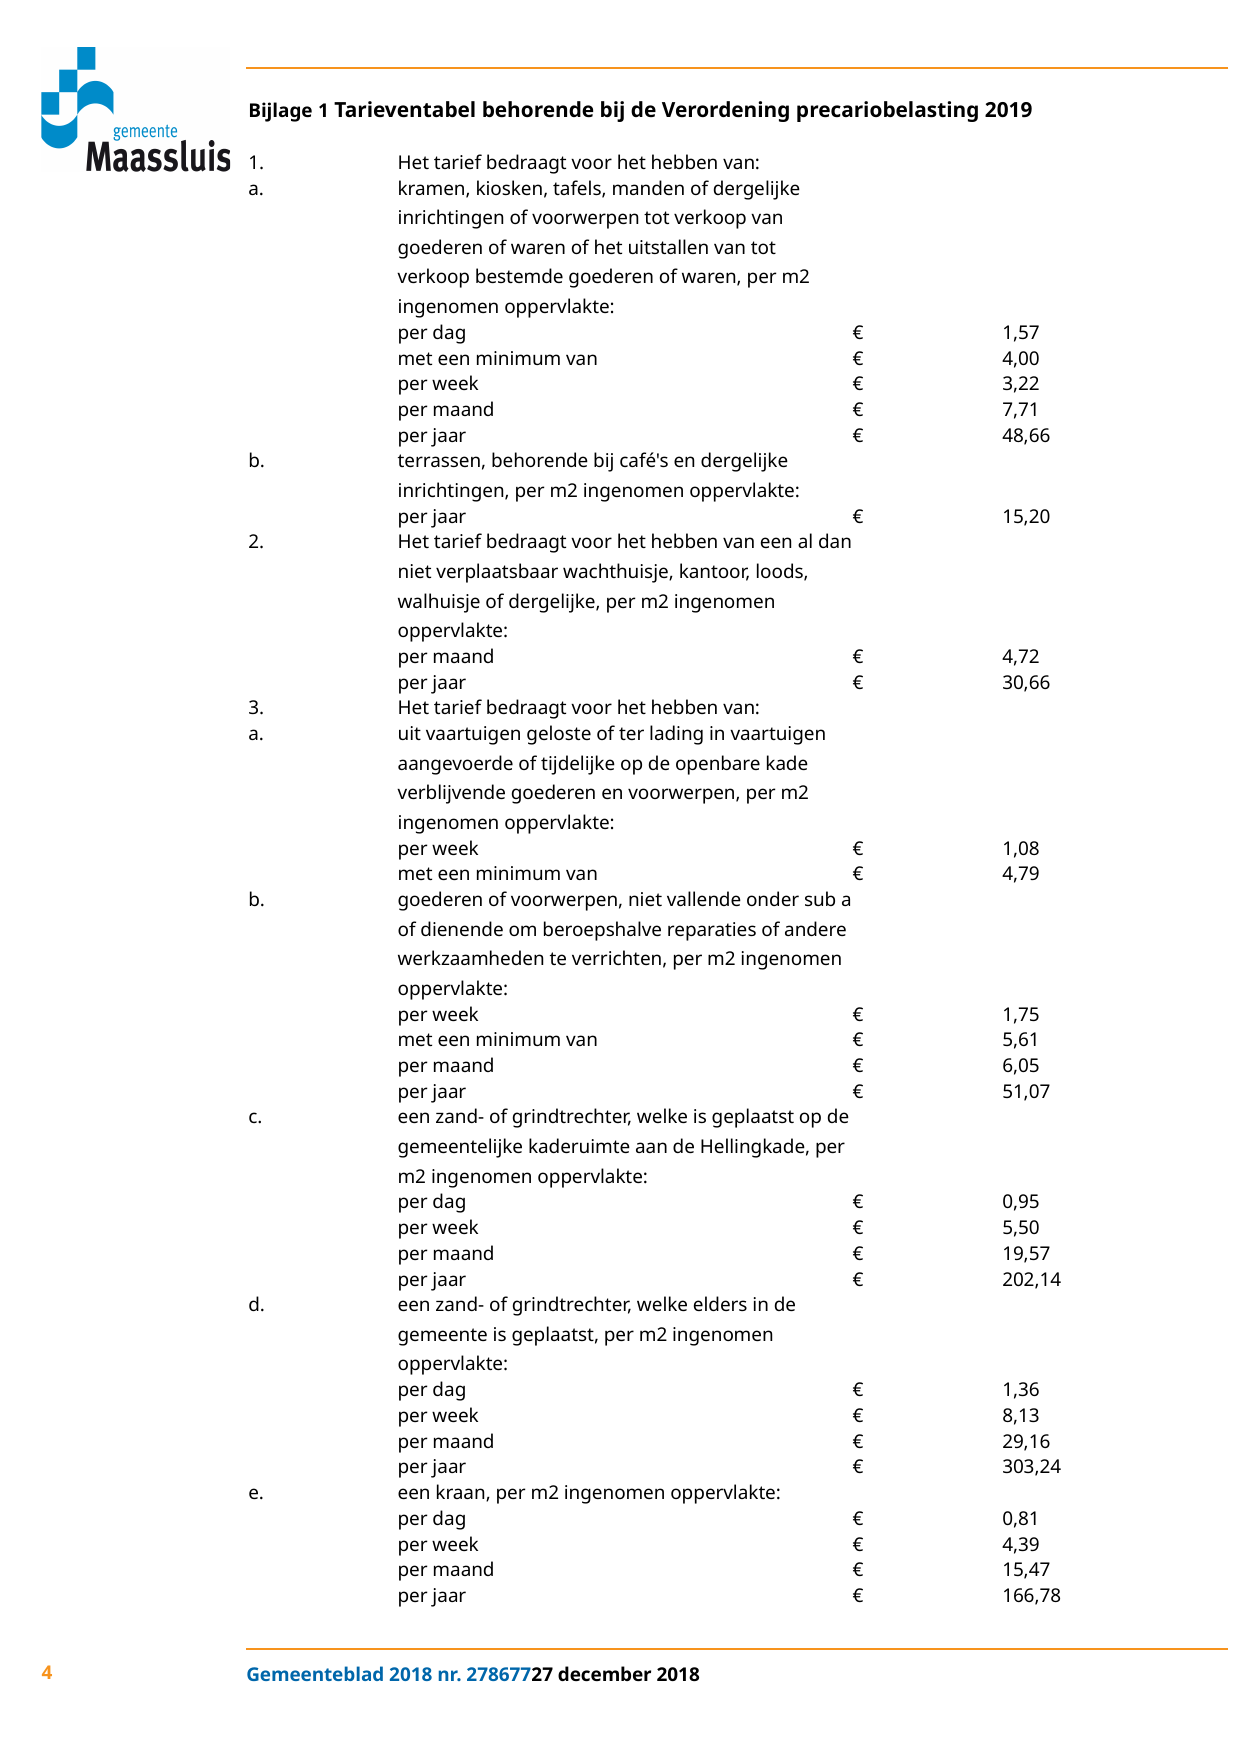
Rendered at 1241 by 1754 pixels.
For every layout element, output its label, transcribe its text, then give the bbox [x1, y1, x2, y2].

table_cell [248, 396, 397, 422]
table_cell [853, 149, 1002, 175]
table_cell [248, 422, 397, 448]
table_cell per dag [398, 1505, 852, 1531]
table_cell [853, 529, 1002, 643]
table_cell [1002, 448, 1152, 503]
table_cell 1,57 [1002, 319, 1152, 345]
table_cell [248, 1214, 397, 1240]
table_cell Het tarief bedraagt voor het hebben van een al dan niet verplaatsbaar wachthuisje, kantoor, loods, walhuisje of dergelijke, per m2 ingenomen oppervlakte: [398, 529, 852, 643]
table_cell [1002, 529, 1152, 643]
table_cell € [853, 1428, 1002, 1453]
table_cell per dag [398, 1189, 852, 1214]
table_cell € [853, 1556, 1002, 1582]
table_cell een zand- of grindtrechter, welke is geplaatst op de gemeentelijke kaderuimte aan de Hellingkade, per m2 ingenomen oppervlakte: [398, 1104, 852, 1188]
table_cell per week [398, 1214, 852, 1240]
table_cell 6,05 [1002, 1052, 1152, 1078]
table_cell [1002, 149, 1152, 175]
table_cell 4,00 [1002, 345, 1152, 370]
table_cell 51,07 [1002, 1078, 1152, 1104]
table_cell [248, 1052, 397, 1078]
table_cell [248, 1001, 397, 1026]
table_cell € [853, 861, 1002, 886]
table_cell € [853, 1376, 1002, 1402]
table_cell € [853, 835, 1002, 861]
table_cell € [853, 370, 1002, 396]
table_cell per jaar [398, 1078, 852, 1104]
table_cell [248, 861, 397, 886]
table_cell 15,20 [1002, 503, 1152, 529]
table_cell [248, 1376, 397, 1402]
table_cell kramen, kiosken, tafels, manden of dergelijke inrichtingen of voorwerpen tot verkoop van goederen of waren of het uitstallen van tot verkoop bestemde goederen of waren, per m2 ingenomen oppervlakte: [398, 175, 852, 319]
table_cell 3. [248, 695, 397, 720]
table_cell 5,61 [1002, 1026, 1152, 1052]
table_cell met een minimum van [398, 1026, 852, 1052]
table_cell 303,24 [1002, 1454, 1152, 1479]
table_cell uit vaartuigen geloste of ter lading in vaartuigen aangevoerde of tijdelijke op de openbare kade verblijvende goederen en voorwerpen, per m2 ingenomen oppervlakte: [398, 720, 852, 835]
table_cell [248, 1402, 397, 1428]
table_cell b. [248, 448, 397, 503]
table_cell [853, 1104, 1002, 1188]
table_cell [248, 345, 397, 370]
table_cell [248, 1189, 397, 1214]
table_cell [248, 835, 397, 861]
table_cell 1,36 [1002, 1376, 1152, 1402]
table_cell 0,81 [1002, 1505, 1152, 1531]
table_cell [248, 1078, 397, 1104]
table_cell per maand [398, 1240, 852, 1266]
table_cell [248, 1531, 397, 1556]
table_cell € [853, 643, 1002, 669]
table_cell per week [398, 370, 852, 396]
table_cell € [853, 669, 1002, 694]
table_cell c. [248, 1104, 397, 1188]
table_cell 166,78 [1002, 1582, 1152, 1608]
table_cell [1002, 695, 1152, 720]
table_cell € [853, 1402, 1002, 1428]
table_cell 4,39 [1002, 1531, 1152, 1556]
table_cell 29,16 [1002, 1428, 1152, 1453]
table_cell [248, 503, 397, 529]
table_cell per maand [398, 1428, 852, 1453]
table_cell € [853, 345, 1002, 370]
table_cell 202,14 [1002, 1266, 1152, 1291]
table_cell [248, 370, 397, 396]
table_cell terrassen, behorende bij café's en dergelijke inrichtingen, per m2 ingenomen oppervlakte: [398, 448, 852, 503]
table_cell [1002, 1291, 1152, 1376]
table_cell 5,50 [1002, 1214, 1152, 1240]
table_cell 19,57 [1002, 1240, 1152, 1266]
table_cell Het tarief bedraagt voor het hebben van: [398, 149, 852, 175]
picture [41, 47, 77, 92]
table_cell 48,66 [1002, 422, 1152, 448]
table_cell € [853, 422, 1002, 448]
table_cell per dag [398, 319, 852, 345]
table_cell € [853, 1531, 1002, 1556]
table_cell [853, 886, 1002, 1001]
table_cell per jaar [398, 503, 852, 529]
table_cell per week [398, 1402, 852, 1428]
table_cell [1002, 175, 1152, 319]
table_cell [853, 720, 1002, 835]
table_cell [248, 1428, 397, 1453]
table_cell per jaar [398, 1582, 852, 1608]
table_cell [248, 1240, 397, 1266]
table_cell [1002, 720, 1152, 835]
table_cell [1002, 1104, 1152, 1188]
table_cell 1,08 [1002, 835, 1152, 861]
table_cell per maand [398, 1052, 852, 1078]
text Bijlage 1 Tarieventabel behorende bij de Verordening precariobelasting 2019 [248, 95, 1152, 123]
table_cell [248, 1454, 397, 1479]
table_cell [853, 1479, 1002, 1505]
table_cell [853, 448, 1002, 503]
table_cell met een minimum van [398, 345, 852, 370]
table_cell per jaar [398, 1266, 852, 1291]
table_cell 8,13 [1002, 1402, 1152, 1428]
table_cell een kraan, per m2 ingenomen oppervlakte: [398, 1479, 852, 1505]
table_cell € [853, 1026, 1002, 1052]
table_cell goederen of voorwerpen, niet vallende onder sub a of dienende om beroepshalve reparaties of andere werkzaamheden te verrichten, per m2 ingenomen oppervlakte: [398, 886, 852, 1001]
table_header [1002, 124, 1152, 149]
table_cell [248, 1026, 397, 1052]
table_cell per maand [398, 1556, 852, 1582]
table_cell per maand [398, 643, 852, 669]
table_cell € [853, 1582, 1002, 1608]
table_cell € [853, 1266, 1002, 1291]
table_header [398, 124, 852, 149]
table_cell [1002, 1479, 1152, 1505]
table_cell a. [248, 175, 397, 319]
table_cell [248, 1582, 397, 1608]
table_cell 1,75 [1002, 1001, 1152, 1026]
table_cell per week [398, 1001, 852, 1026]
table_cell 0,95 [1002, 1189, 1152, 1214]
table_cell [248, 669, 397, 694]
table_cell € [853, 1505, 1002, 1531]
table_cell € [853, 1454, 1002, 1479]
table_cell 4,79 [1002, 861, 1152, 886]
table_cell per dag [398, 1376, 852, 1402]
table_cell 7,71 [1002, 396, 1152, 422]
table_cell € [853, 1189, 1002, 1214]
table_header [853, 124, 1002, 149]
table_cell Het tarief bedraagt voor het hebben van: [398, 695, 852, 720]
table_cell e. [248, 1479, 397, 1505]
table_cell € [853, 1078, 1002, 1104]
picture [41, 47, 231, 172]
table_cell 30,66 [1002, 669, 1152, 694]
table_cell [248, 1266, 397, 1291]
table_cell 1. [248, 149, 397, 175]
table_cell per maand [398, 396, 852, 422]
table_cell [853, 175, 1002, 319]
table_cell € [853, 1001, 1002, 1026]
table_cell 15,47 [1002, 1556, 1152, 1582]
table_cell per week [398, 1531, 852, 1556]
table_cell per jaar [398, 422, 852, 448]
table_cell € [853, 396, 1002, 422]
table_cell € [853, 1240, 1002, 1266]
table_cell € [853, 1214, 1002, 1240]
table_cell 3,22 [1002, 370, 1152, 396]
table_cell [248, 1505, 397, 1531]
table_header [248, 124, 397, 149]
table_cell per jaar [398, 1454, 852, 1479]
table_cell € [853, 1052, 1002, 1078]
table_cell [853, 1291, 1002, 1376]
table_cell € [853, 319, 1002, 345]
table_cell a. [248, 720, 397, 835]
table_cell per jaar [398, 669, 852, 694]
table_cell [248, 1556, 397, 1582]
table_cell met een minimum van [398, 861, 852, 886]
table_cell [248, 643, 397, 669]
table_cell d. [248, 1291, 397, 1376]
table_cell b. [248, 886, 397, 1001]
table_cell [853, 695, 1002, 720]
table_cell een zand- of grindtrechter, welke elders in de gemeente is geplaatst, per m2 ingenomen oppervlakte: [398, 1291, 852, 1376]
table_cell [1002, 886, 1152, 1001]
table_cell [248, 319, 397, 345]
table_cell € [853, 503, 1002, 529]
table_cell per week [398, 835, 852, 861]
table_cell 4,72 [1002, 643, 1152, 669]
table_cell 2. [248, 529, 397, 643]
